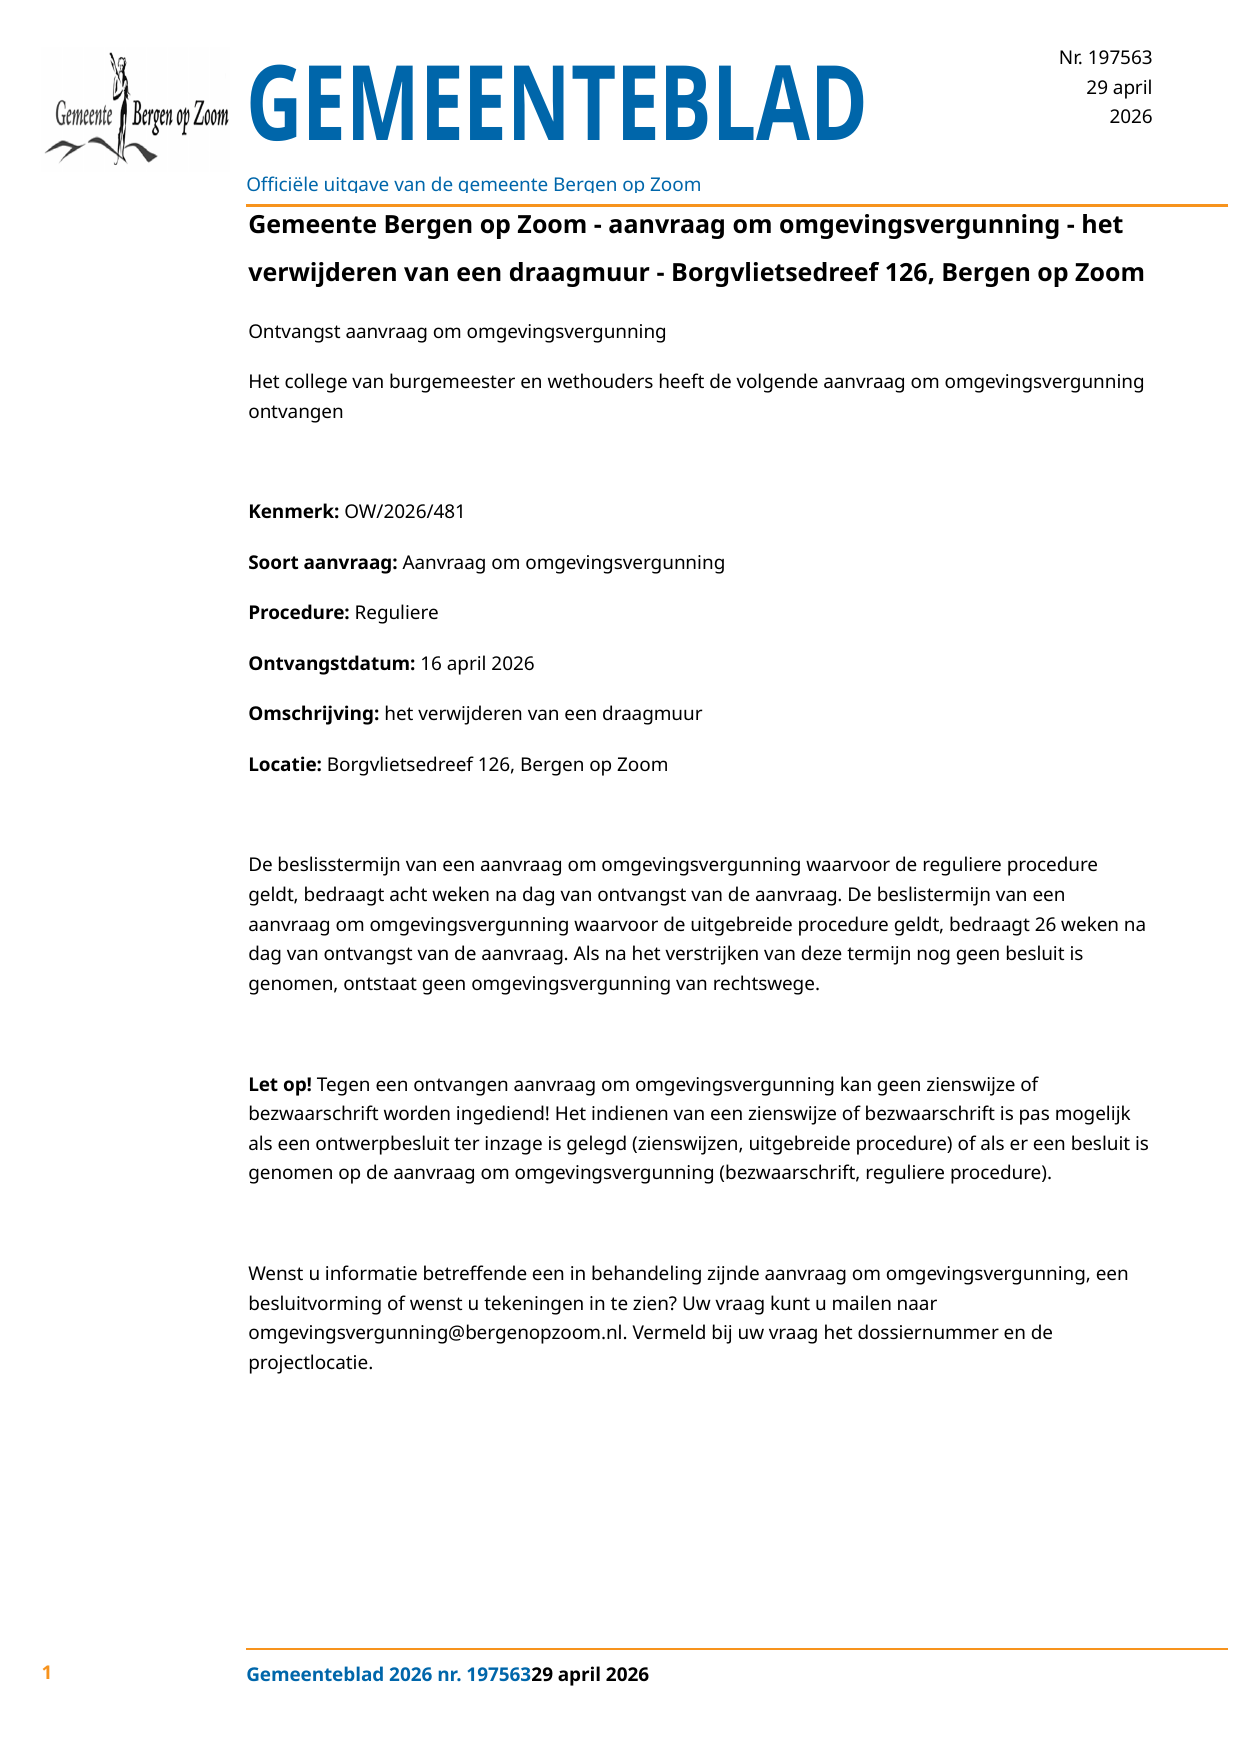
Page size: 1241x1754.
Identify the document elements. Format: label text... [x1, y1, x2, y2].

text Ontvangst aanvraag om omgevingsvergunning [248, 318, 1152, 344]
text Soort aanvraag: Aanvraag om omgevingsvergunning [248, 549, 1152, 575]
text Ontvangstdatum: 16 april 2026 [248, 650, 1152, 676]
text De beslisstermijn van een aanvraag om omgevingsvergunning waarvoor de reguliere procedure geldt, bedraagt acht weken na dag van ontvangst van de aanvraag. De beslistermijn van een aanvraag om omgevingsvergunning waarvoor de uitgebreide procedure geldt, bedraagt 26 weken na dag van ontvangst van de aanvraag. Als na het verstrijken van deze termijn nog geen besluit is genomen, ontstaat geen omgevingsvergunning van rechtswege. [248, 852, 1152, 996]
text Gemeente Bergen op Zoom - aanvraag om omgevingsvergunning - het verwijderen van een draagmuur - Borgvlietsedreef 126, Bergen op Zoom [248, 207, 1152, 288]
text Let op! Tegen een ontvangen aanvraag om omgevingsvergunning kan geen zienswijze of bezwaarschrift worden ingediend! Het indienen van een zienswijze of bezwaarschrift is pas mogelijk als een ontwerpbesluit ter inzage is gelegd (zienswijzen, uitgebreide procedure) of als er een besluit is genomen op de aanvraag om omgevingsvergunning (bezwaarschrift, reguliere procedure). [248, 1071, 1152, 1185]
text Kenmerk: OW/2026/481 [248, 499, 1152, 524]
text Procedure: Reguliere [248, 599, 1152, 625]
text Wenst u informatie betreffende een in behandeling zijnde aanvraag om omgevingsvergunning, een besluitvorming of wenst u tekeningen in te zien? Uw vraag kunt u mailen naar omgevingsvergunning@bergenopzoom.nl. Vermeld bij uw vraag het dossiernummer en de projectlocatie. [248, 1260, 1152, 1375]
text Omschrijving: het verwijderen van een draagmuur [248, 700, 1152, 726]
text Het college van burgemeester en wethouders heeft de volgende aanvraag om omgevingsvergunning ontvangen [248, 368, 1152, 424]
text Locatie: Borgvlietsedreef 126, Bergen op Zoom [248, 751, 1152, 777]
picture [41, 47, 231, 172]
